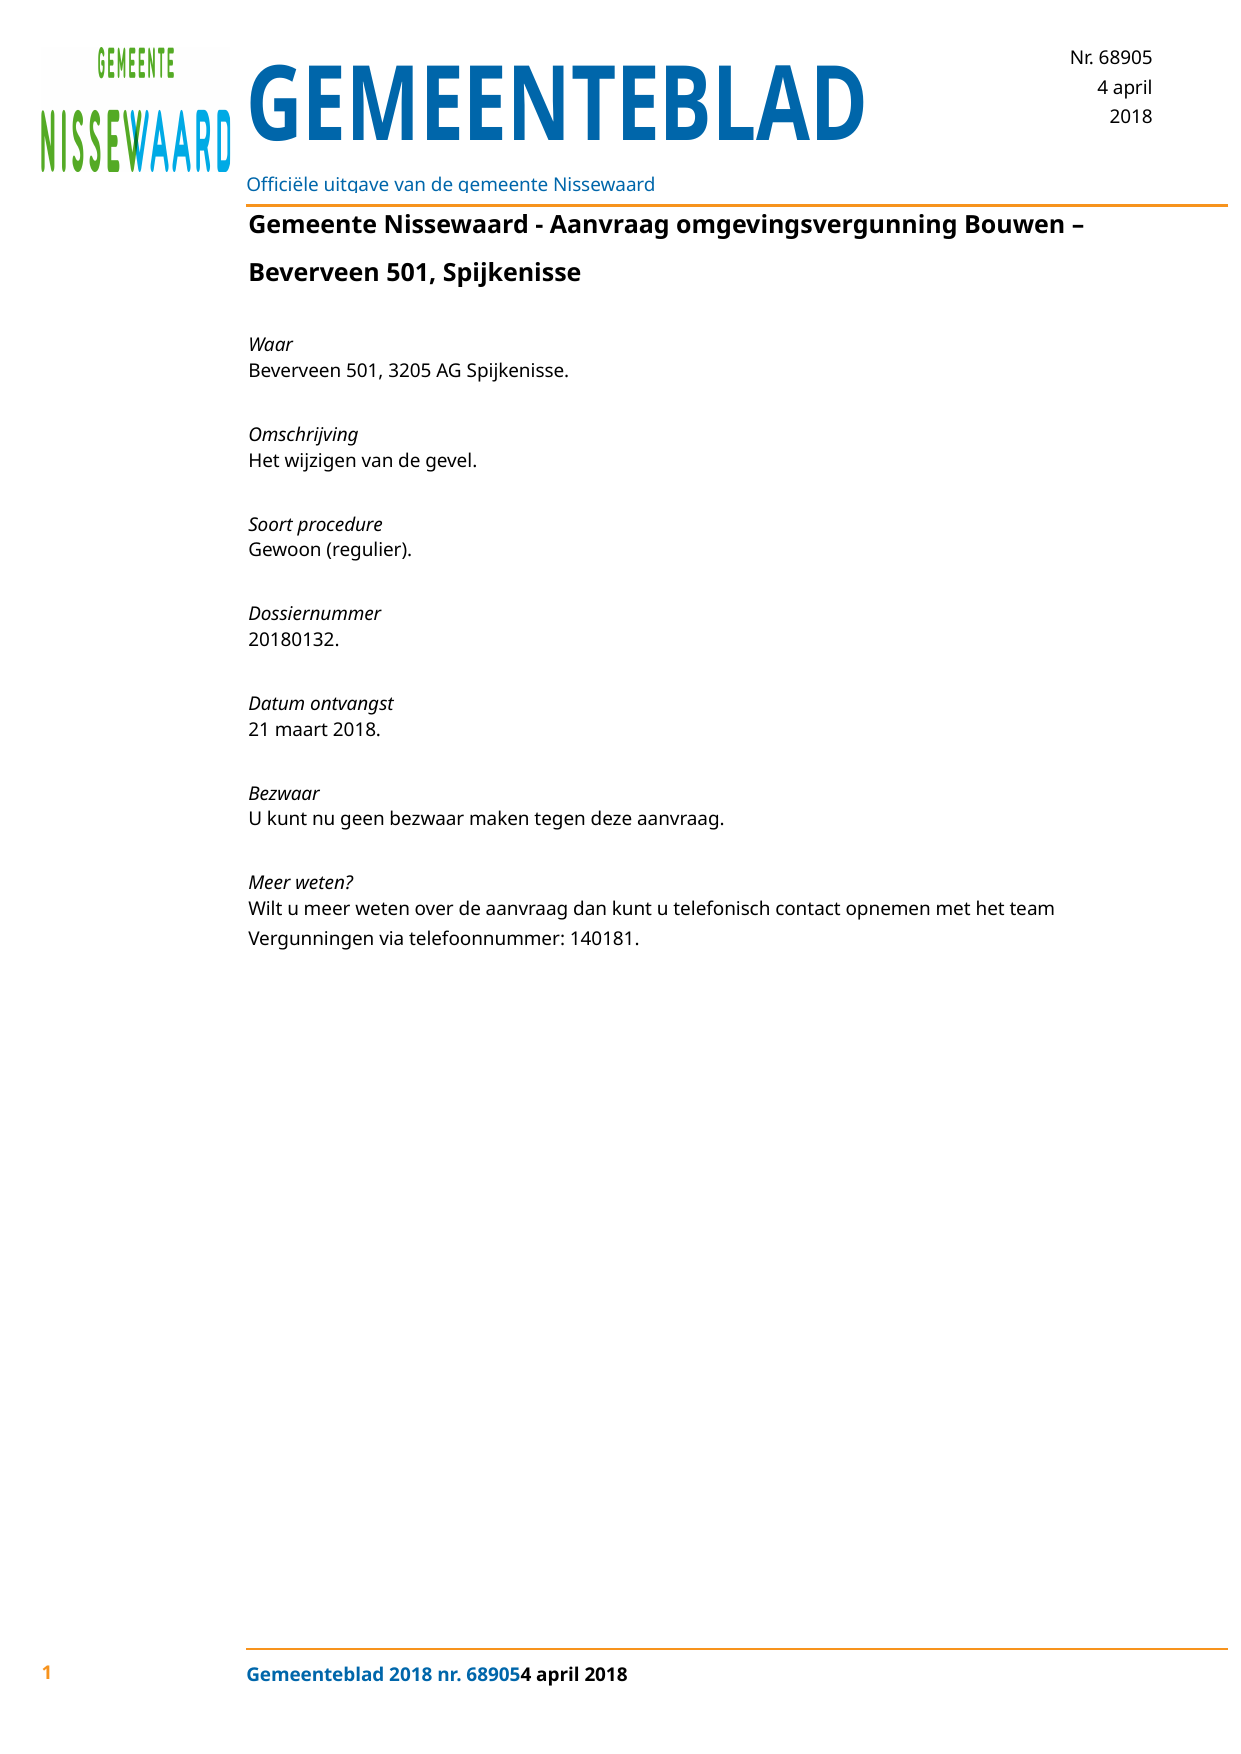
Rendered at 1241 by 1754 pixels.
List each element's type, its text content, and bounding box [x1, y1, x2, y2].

text Wilt u meer weten over de aanvraag dan kunt u telefonisch contact opnemen met het team Vergunningen via telefoonnummer: 140181. [248, 895, 1152, 951]
picture [176, 157, 187, 172]
picture [154, 157, 165, 172]
picture [41, 47, 231, 172]
text Meer weten? [248, 869, 1152, 895]
text 21 maart 2018. [248, 716, 1152, 742]
text U kunt nu geen bezwaar maken tegen deze aanvraag. [248, 806, 1152, 831]
text Omschrijving [248, 421, 1152, 447]
text Gemeente Nissewaard - Aanvraag omgevingsvergunning Bouwen – Beverveen 501, Spijkenisse [248, 207, 1152, 288]
text Soort procedure [248, 511, 1152, 537]
text 20180132. [248, 626, 1152, 652]
picture [200, 151, 206, 172]
picture [222, 122, 227, 160]
text Gewoon (regulier). [248, 537, 1152, 562]
text Het wijzigen van de gevel. [248, 447, 1152, 473]
text Datum ontvangst [248, 690, 1152, 716]
text Bezwaar [248, 780, 1152, 806]
text Waar [248, 331, 1152, 357]
text Beverveen 501, 3205 AG Spijkenisse. [248, 357, 1152, 383]
text Dossiernummer [248, 601, 1152, 626]
picture [201, 122, 206, 138]
